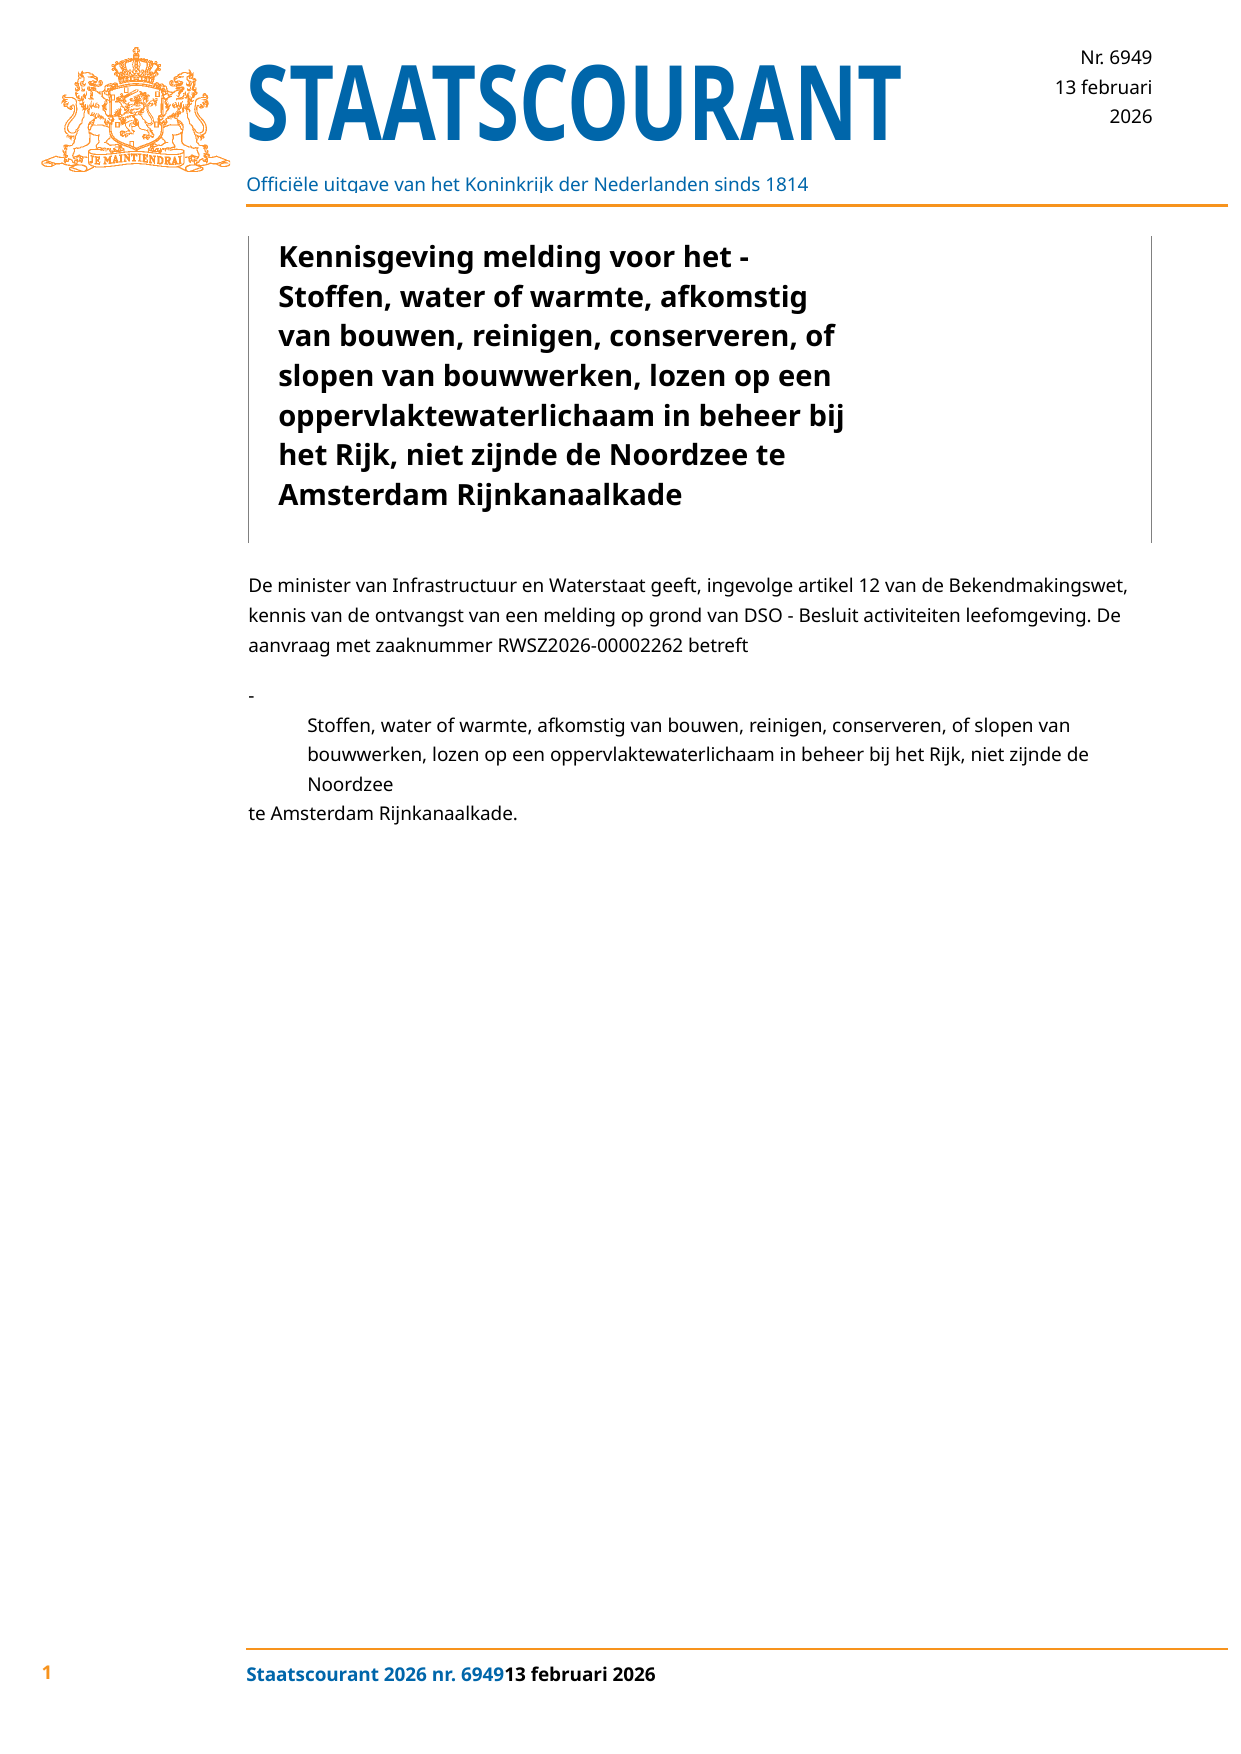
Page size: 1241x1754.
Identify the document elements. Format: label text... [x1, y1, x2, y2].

text De minister van Infrastructuur en Waterstaat geeft, ingevolge artikel 12 van de Bekendmakingswet, kennis van de ontvangst van een melding op grond van DSO - Besluit activiteiten leefomgeving. De aanvraag met zaaknummer RWSZ2026-00002262 betreft [248, 573, 1152, 658]
list Stoffen, water of warmte, afkomstig van bouwen, reinigen, conserveren, of slopen van bouwwerken, lozen op een oppervlaktewaterlichaam in beheer bij het Rijk, niet zijnde de Noordzee [248, 712, 1152, 797]
picture [912, 236, 1090, 414]
text te Amsterdam Rijnkanaalkade. [248, 801, 1152, 826]
table_header Kennisgeving melding voor het -Stoffen, water of warmte, afkomstig van bouwen, reinigen, conserveren, of slopen van bouwwerken, lozen op een oppervlaktewaterlichaam in beheer bij het Rijk, niet zijnde de Noordzee te Amsterdam Rijnkanaalkade [249, 236, 850, 543]
picture [41, 47, 231, 172]
table_header [1090, 236, 1151, 413]
table_header [850, 236, 912, 413]
table_header [850, 414, 1151, 543]
